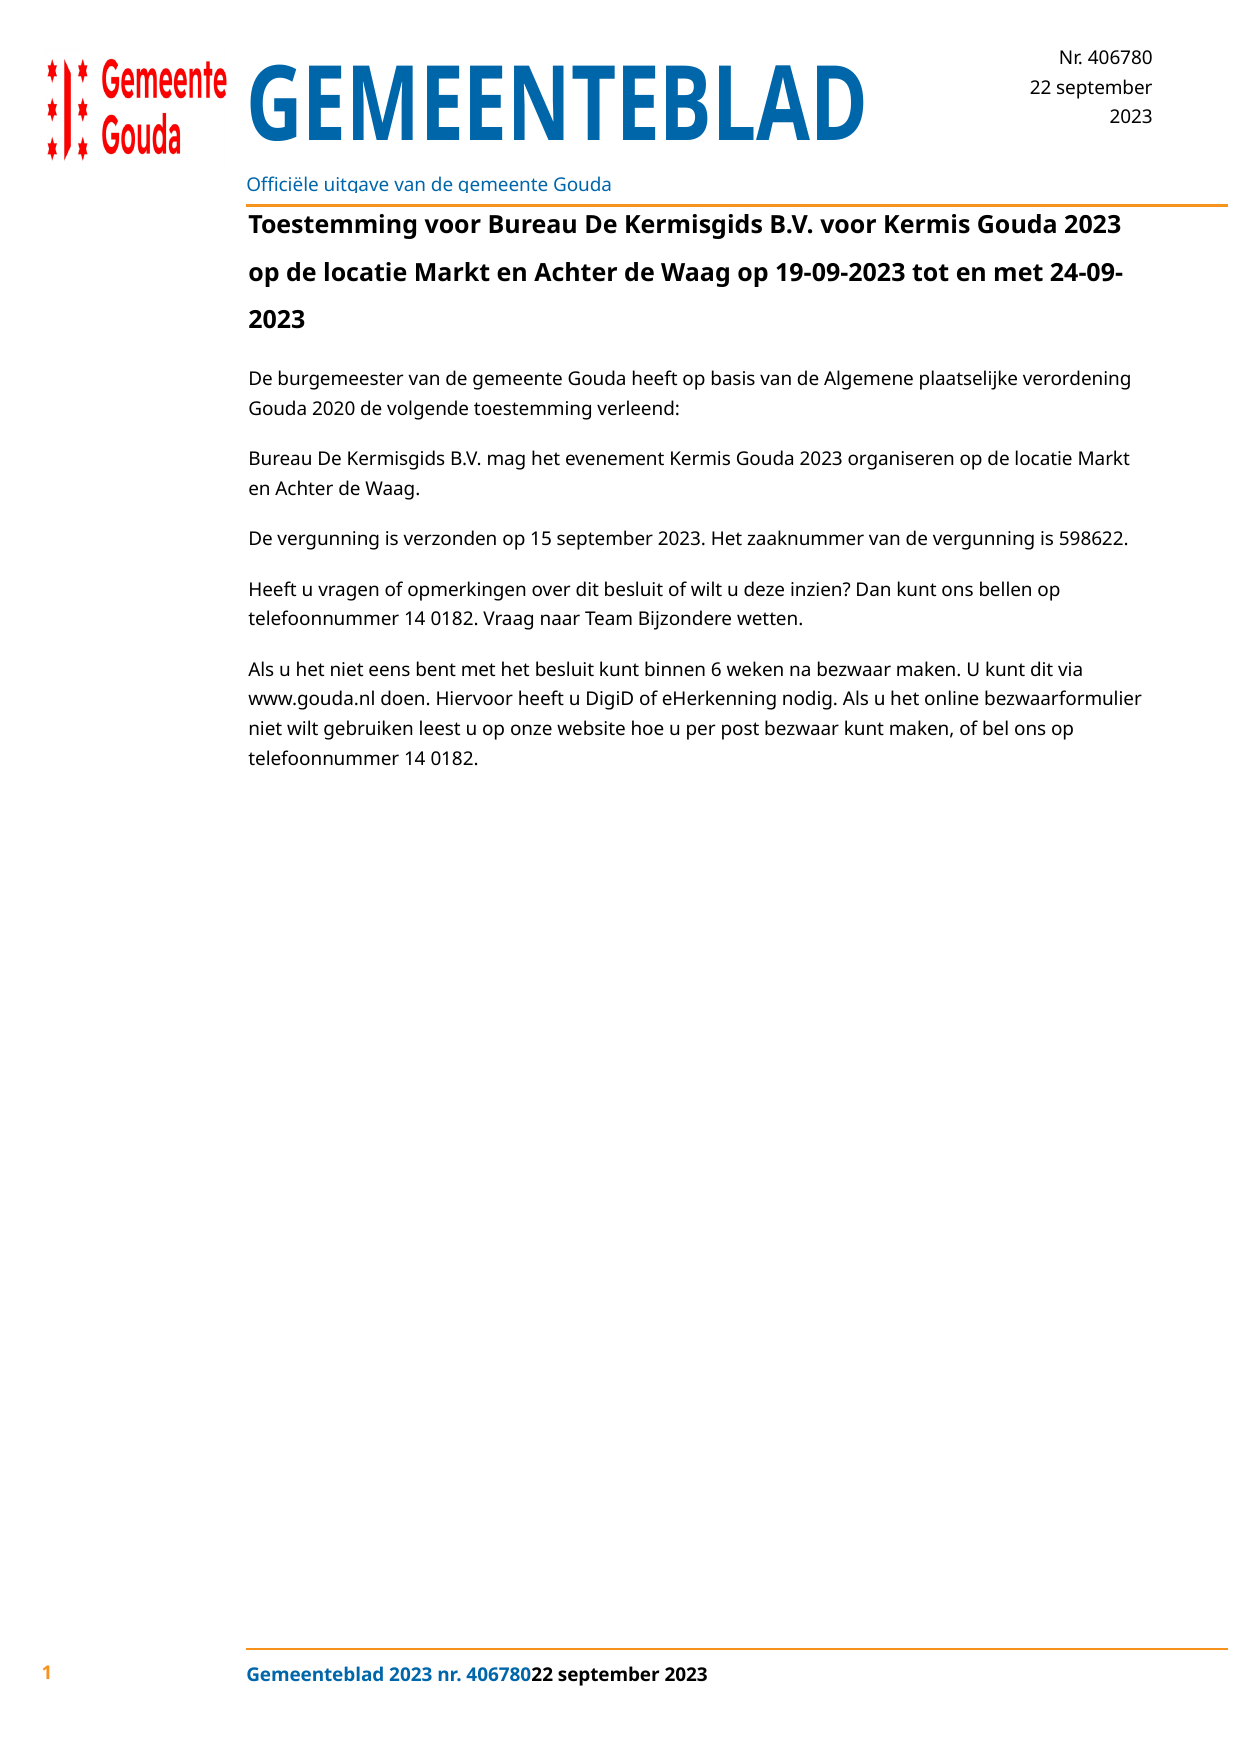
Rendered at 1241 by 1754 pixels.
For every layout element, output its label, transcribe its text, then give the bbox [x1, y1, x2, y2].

text Heeft u vragen of opmerkingen over dit besluit of wilt u deze inzien? Dan kunt ons bellen op telefoonnummer 14 0182. Vraag naar Team Bijzondere wetten. [248, 576, 1152, 631]
text Als u het niet eens bent met het besluit kunt binnen 6 weken na bezwaar maken. U kunt dit via www.gouda.nl doen. Hiervoor heeft u DigiD of eHerkenning nodig. Als u het online bezwaarformulier niet wilt gebruiken leest u op onze website hoe u per post bezwaar kunt maken, of bel ons op telefoonnummer 14 0182. [248, 656, 1152, 770]
text De vergunning is verzonden op 15 september 2023. Het zaaknummer van de vergunning is 598622. [248, 526, 1152, 551]
text Bureau De Kermisgids B.V. mag het evenement Kermis Gouda 2023 organiseren op de locatie Markt en Achter de Waag. [248, 446, 1152, 501]
picture [41, 47, 231, 172]
text Toestemming voor Bureau De Kermisgids B.V. voor Kermis Gouda 2023 op de locatie Markt en Achter de Waag op 19-09-2023 tot en met 24-09-2023 [248, 207, 1152, 336]
text De burgemeester van de gemeente Gouda heeft op basis van de Algemene plaatselijke verordening Gouda 2020 de volgende toestemming verleend: [248, 366, 1152, 421]
